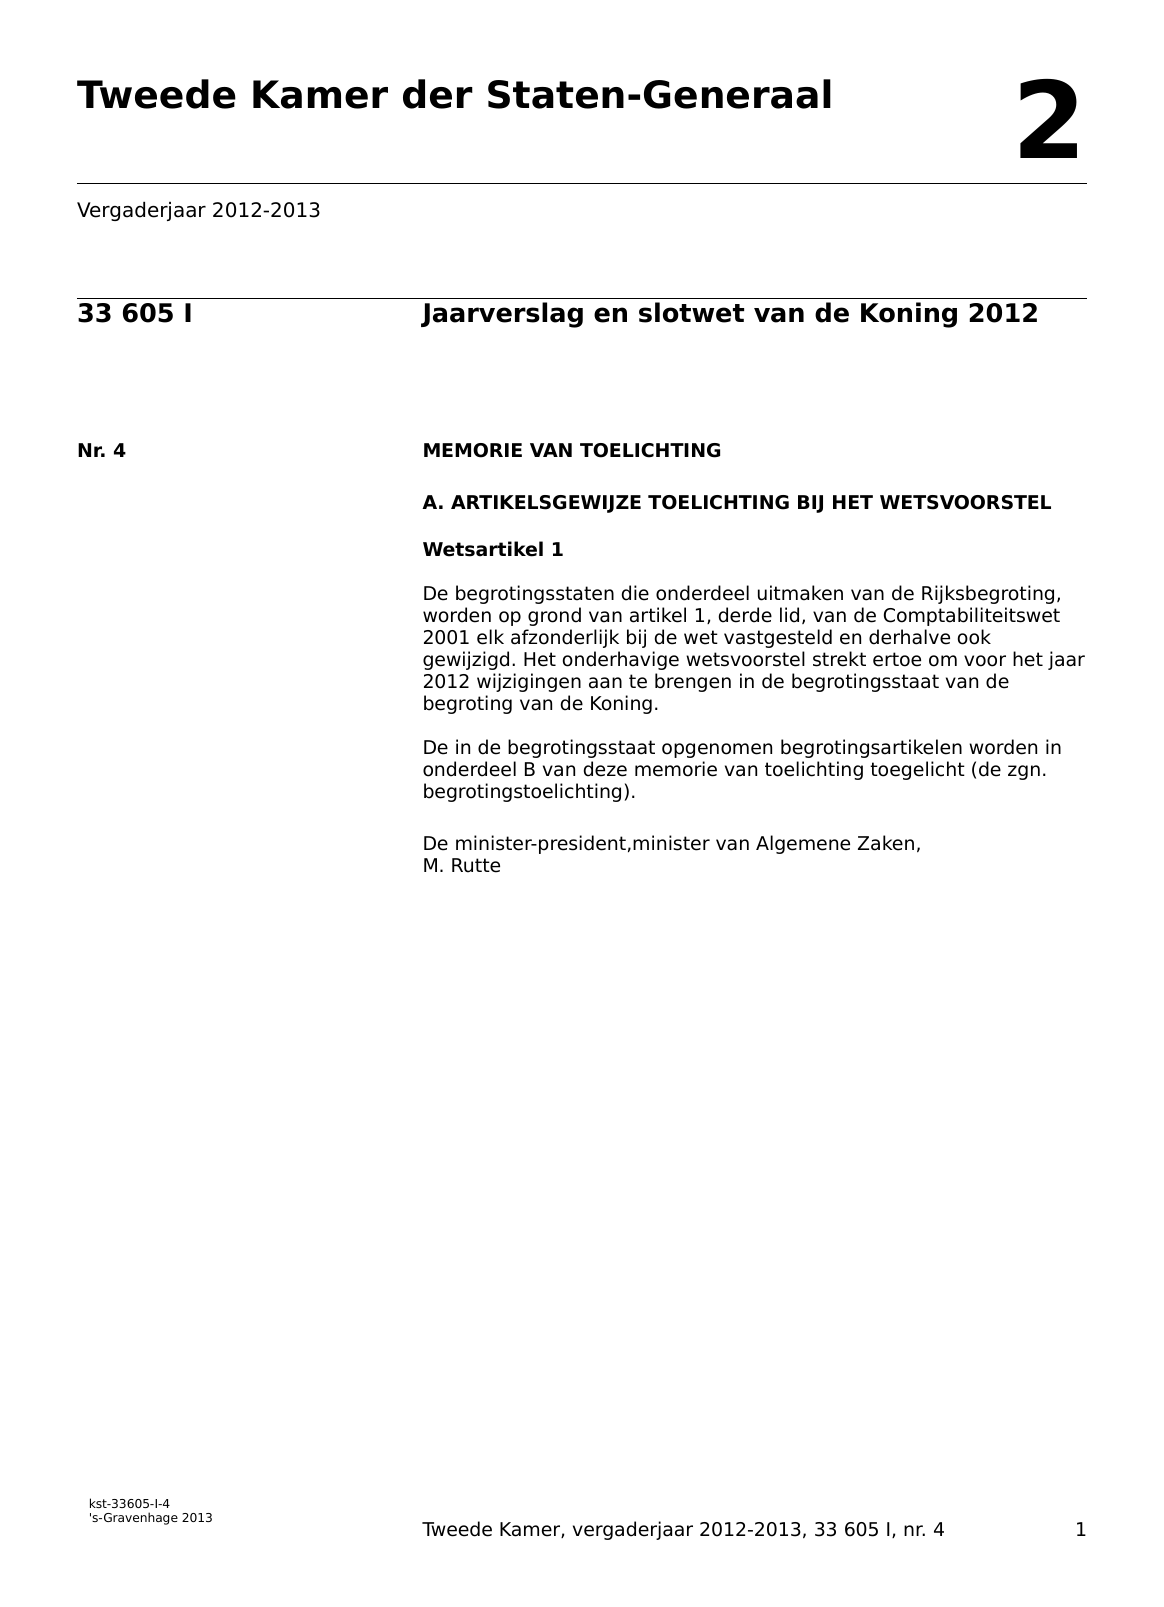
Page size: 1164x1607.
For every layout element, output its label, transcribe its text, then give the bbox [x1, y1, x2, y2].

table_header 2 [886, 59, 1087, 183]
table_header Tweede Kamer der Staten-Generaal [77, 59, 886, 183]
subtitle Nr. 4 MEMORIE VAN TOELICHTING [77, 440, 1087, 462]
text De in de begrotingsstaat opgenomen begrotingsartikelen worden in onderdeel B van deze memorie van toelichting toegelicht (de zgn. begrotingstoelichting). [422, 737, 1087, 803]
text De begrotingsstaten die onderdeel uitmaken van de Rijksbegroting, worden op grond van artikel 1, derde lid, van de Comptabiliteitswet 2001 elk afzonderlijk bij de wet vastgesteld en derhalve ook gewijzigd. Het onderhavige wetsvoorstel strekt ertoe om voor het jaar 2012 wijzigingen aan te brengen in de begrotingsstaat van de begroting van de Koning. [422, 583, 1087, 715]
subtitle A. ARTIKELSGEWIJZE TOELICHTING BIJ HET WETSVOORSTEL [422, 492, 1087, 514]
subtitle Wetsartikel 1 [422, 539, 1087, 561]
text 's-Gravenhage 2013 [88, 1511, 323, 1525]
table_cell Vergaderjaar 2012-2013 [77, 184, 1087, 298]
subtitle 33 605 I Jaarverslag en slotwet van de Koning 2012 [77, 299, 1087, 329]
text kst-33605-I-4 [88, 1497, 323, 1511]
text De minister-president,minister van Algemene Zaken, M. Rutte [422, 833, 1087, 877]
